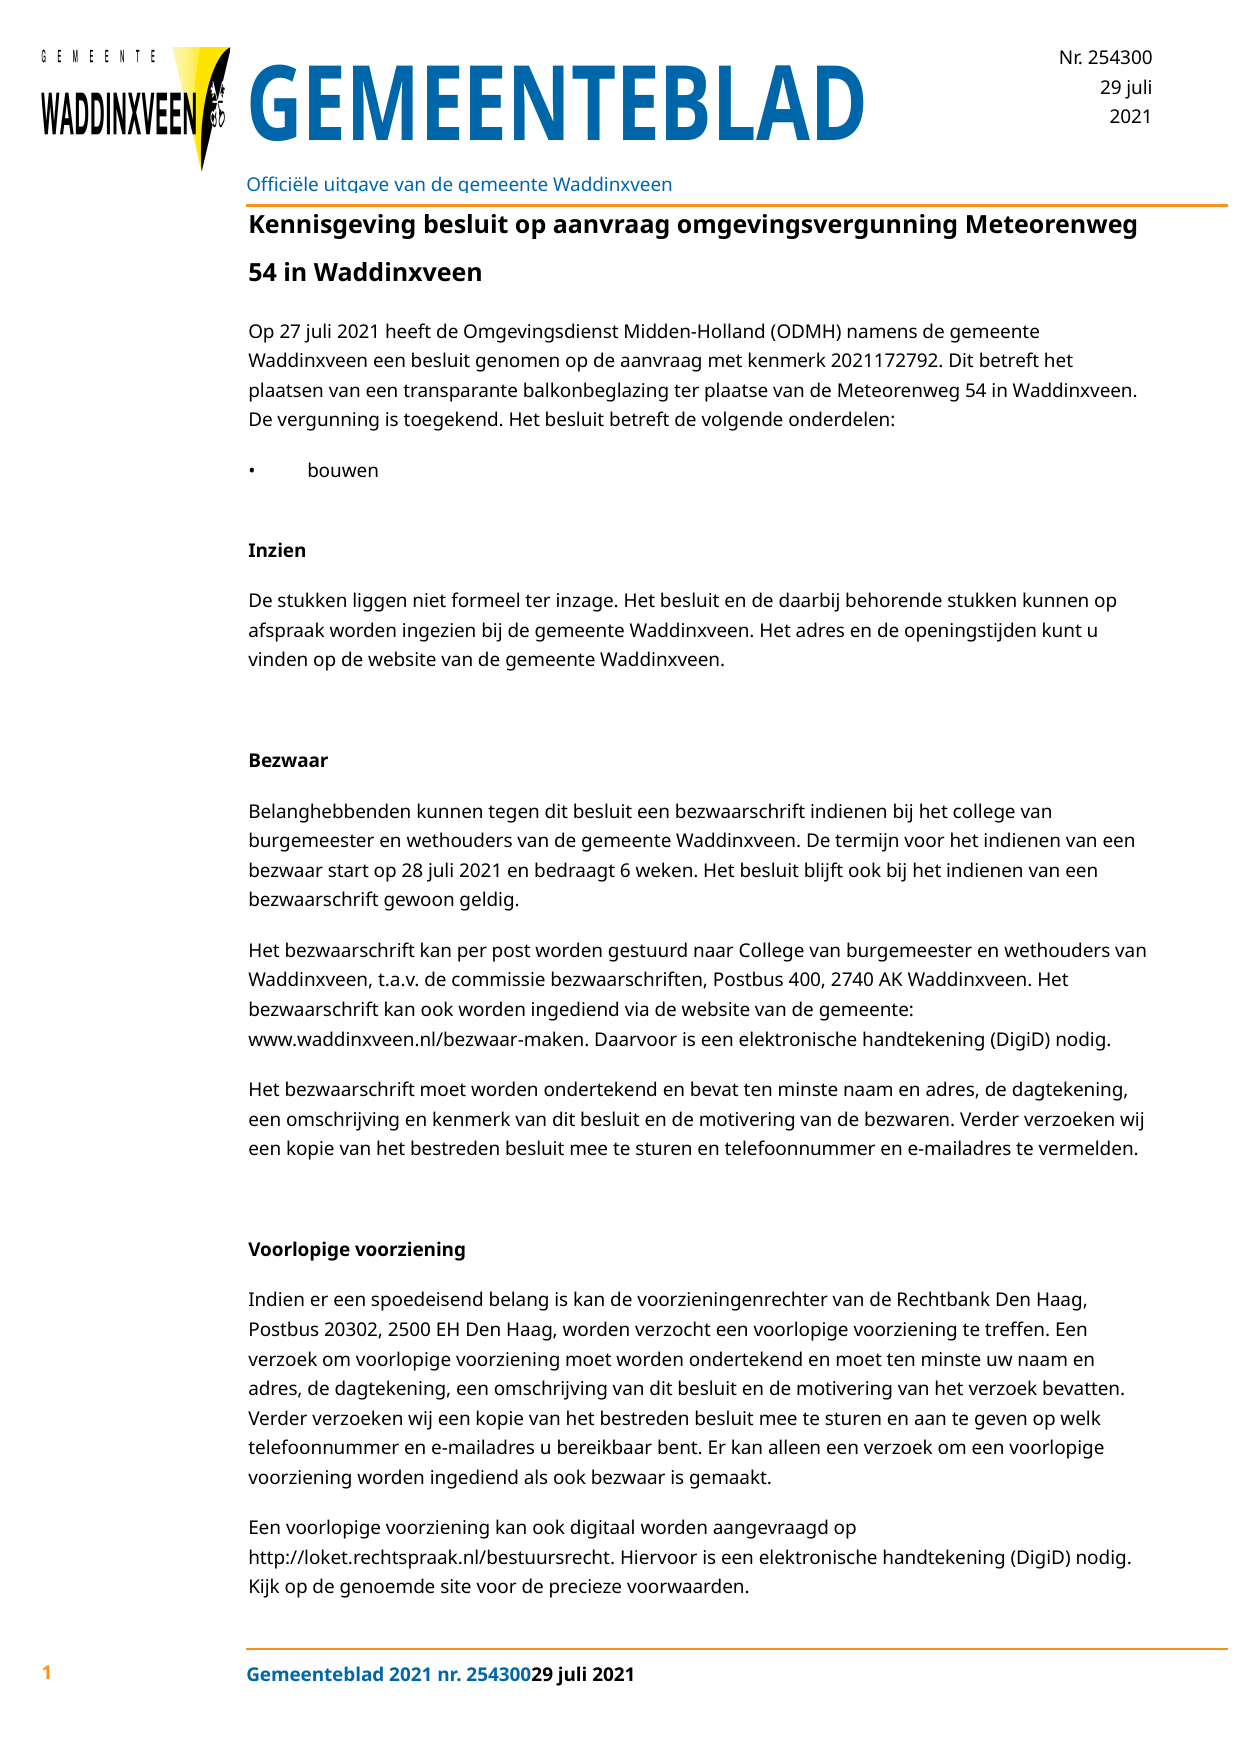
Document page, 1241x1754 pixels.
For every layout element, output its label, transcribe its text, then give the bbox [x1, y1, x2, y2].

text Inzien [248, 537, 1152, 563]
text Indien er een spoedeisend belang is kan de voorzieningenrechter van de Rechtbank Den Haag, Postbus 20302, 2500 EH Den Haag, worden verzocht een voorlopige voorziening te treffen. Een verzoek om voorlopige voorziening moet worden ondertekend en moet ten minste uw naam en adres, de dagtekening, een omschrijving van dit besluit en de motivering van het verzoek bevatten. Verder verzoeken wij een kopie van het bestreden besluit mee te sturen en aan te geven op welk telefoonnummer en e-mailadres u bereikbaar bent. Er kan alleen een verzoek om een voorlopige voorziening worden ingediend als ook bezwaar is gemaakt. [248, 1287, 1152, 1490]
text Voorlopige voorziening [248, 1236, 1152, 1262]
text Bezwaar [248, 747, 1152, 773]
text Kennisgeving besluit op aanvraag omgevingsvergunning Meteorenweg 54 in Waddinxveen [248, 207, 1152, 288]
text Het bezwaarschrift moet worden ondertekend en bevat ten minste naam en adres, de dagtekening, een omschrijving en kenmerk van dit besluit en de motivering van de bezwaren. Verder verzoeken wij een kopie van het bestreden besluit mee te sturen en telefoonnummer en e-mailadres te vermelden. [248, 1076, 1152, 1161]
text Een voorlopige voorziening kan ook digitaal worden aangevraagd op http://loket.rechtspraak.nl/bestuursrecht. Hiervoor is een elektronische handtekening (DigiD) nodig. Kijk op de genoemde site voor de precieze voorwaarden. [248, 1514, 1152, 1599]
text De stukken liggen niet formeel ter inzage. Het besluit en de daarbij behorende stukken kunnen op afspraak worden ingezien bij de gemeente Waddinxveen. Het adres en de openingstijden kunt u vinden op de website van de gemeente Waddinxveen. [248, 587, 1152, 672]
list bouwen [248, 457, 1152, 483]
text Het bezwaarschrift kan per post worden gestuurd naar College van burgemeester en wethouders van Waddinxveen, t.a.v. de commissie bezwaarschriften, Postbus 400, 2740 AK Waddinxveen. Het bezwaarschrift kan ook worden ingediend via de website van de gemeente: www.waddinxveen.nl/bezwaar-maken. Daarvoor is een elektronische handtekening (DigiD) nodig. [248, 937, 1152, 1052]
picture [41, 47, 231, 172]
text Op 27 juli 2021 heeft de Omgevingsdienst Midden-Holland (ODMH) namens de gemeente Waddinxveen een besluit genomen op de aanvraag met kenmerk 2021172792. Dit betreft het plaatsen van een transparante balkonbeglazing ter plaatse van de Meteorenweg 54 in Waddinxveen. De vergunning is toegekend. Het besluit betreft de volgende onderdelen: [248, 318, 1152, 432]
text Belanghebbenden kunnen tegen dit besluit een bezwaarschrift indienen bij het college van burgemeester en wethouders van de gemeente Waddinxveen. De termijn voor het indienen van een bezwaar start op 28 juli 2021 en bedraagt 6 weken. Het besluit blijft ook bij het indienen van een bezwaarschrift gewoon geldig. [248, 798, 1152, 912]
